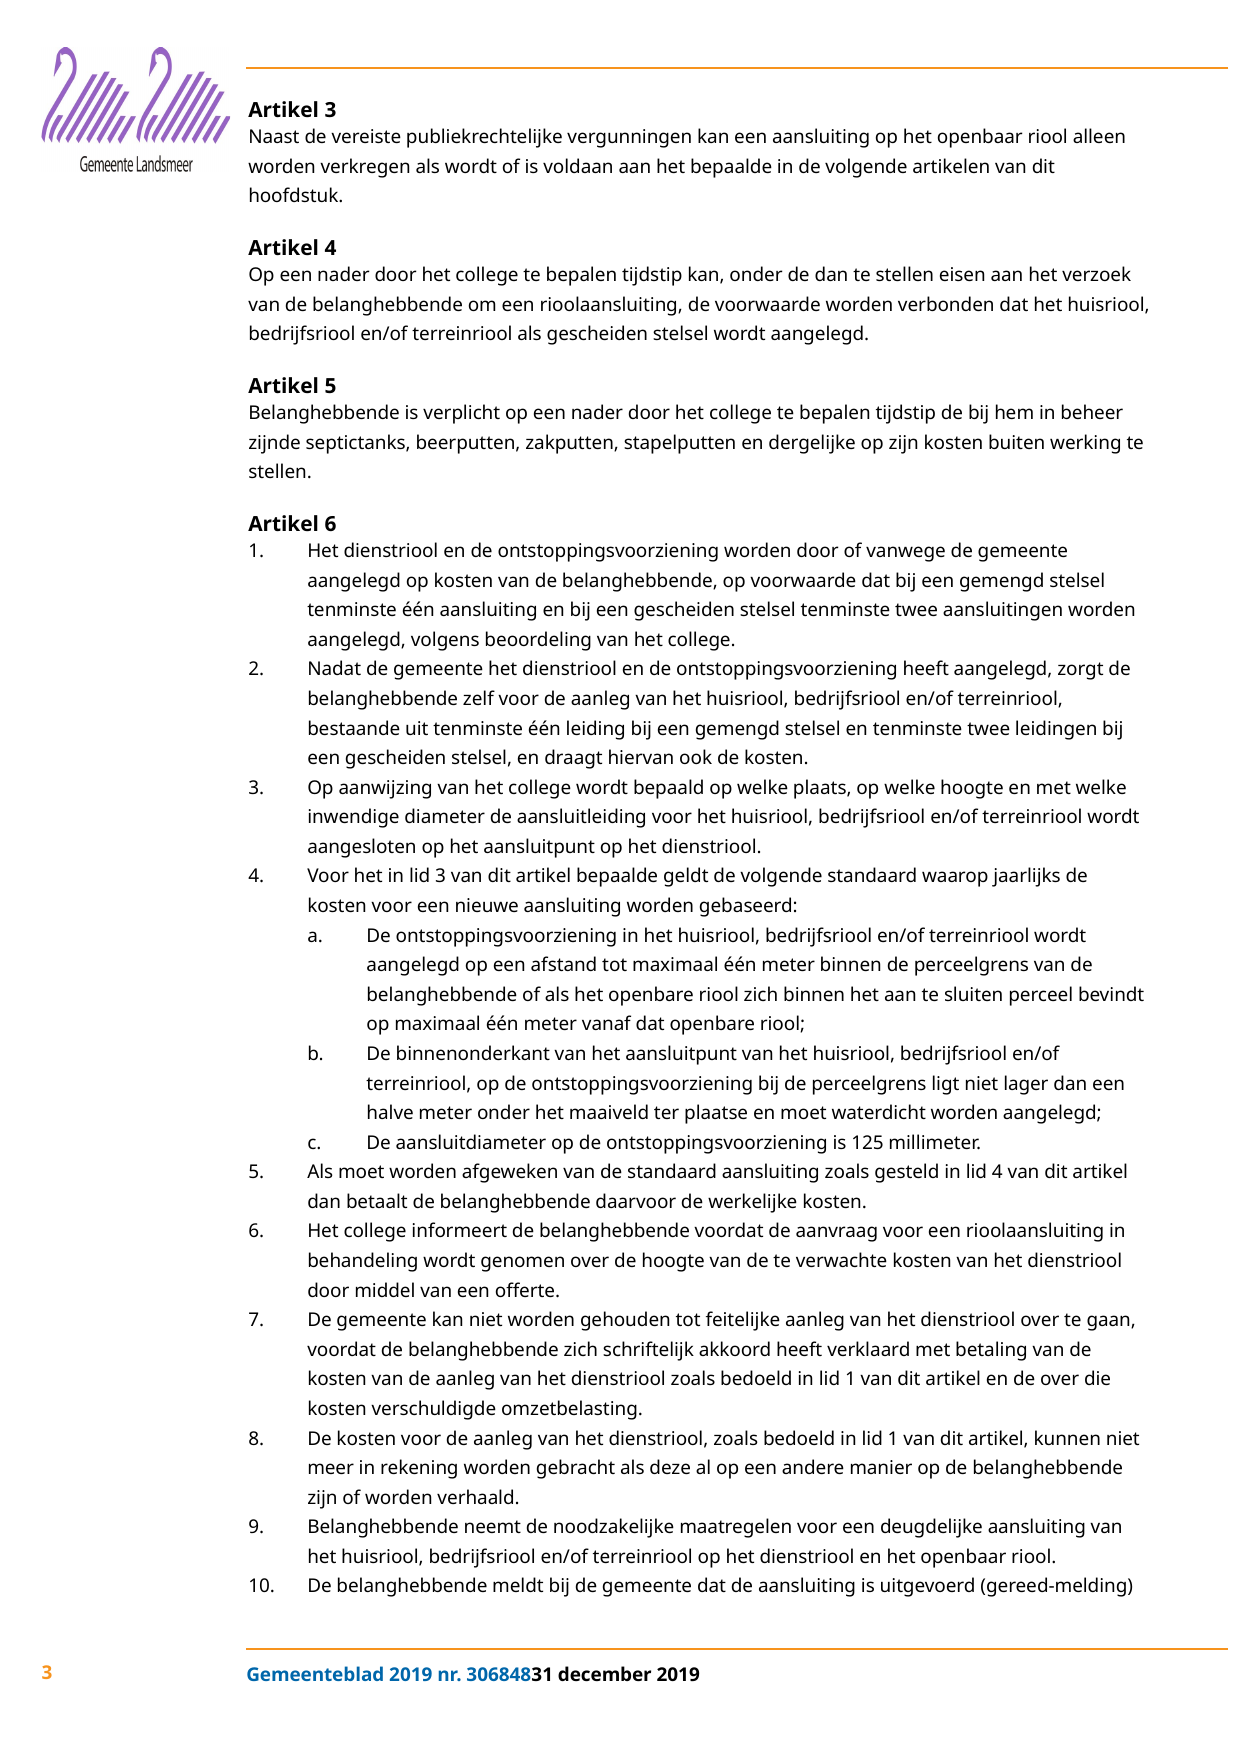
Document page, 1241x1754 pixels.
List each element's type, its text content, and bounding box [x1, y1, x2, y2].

list Op aanwijzing van het college wordt bepaald op welke plaats, op welke hoogte en met welke inwendige diameter de aansluitleiding voor het huisriool, bedrijfsriool en/of terreinriool wordt aangesloten op het aansluitpunt op het dienstriool. [248, 774, 1152, 859]
text Artikel 6 [248, 509, 1152, 537]
list Nadat de gemeente het dienstriool en de ontstoppingsvoorziening heeft aangelegd, zorgt de belanghebbende zelf voor de aanleg van het huisriool, bedrijfsriool en/of terreinriool, bestaande uit tenminste één leiding bij een gemengd stelsel en tenminste twee leidingen bij een gescheiden stelsel, en draagt hiervan ook de kosten. [248, 656, 1152, 770]
list De kosten voor de aanleg van het dienstriool, zoals bedoeld in lid 1 van dit artikel, kunnen niet meer in rekening worden gebracht als deze al op een andere manier op de belanghebbende zijn of worden verhaald. [248, 1425, 1152, 1510]
list Voor het in lid 3 van dit artikel bepaalde geldt de volgende standaard waarop jaarlijks de kosten voor een nieuwe aansluiting worden gebaseerd: [248, 863, 1152, 918]
list Het college informeert de belanghebbende voordat de aanvraag voor een rioolaansluiting in behandeling wordt genomen over de hoogte van de te verwachte kosten van het dienstriool door middel van een offerte. [248, 1218, 1152, 1303]
list De gemeente kan niet worden gehouden tot feitelijke aanleg van het dienstriool over te gaan, voordat de belanghebbende zich schriftelijk akkoord heeft verklaard met betaling van de kosten van de aanleg van het dienstriool zoals bedoeld in lid 1 van dit artikel en de over die kosten verschuldigde omzetbelasting. [248, 1306, 1152, 1421]
text Naast de vereiste publiekrechtelijke vergunningen kan een aansluiting op het openbaar riool alleen worden verkregen als wordt of is voldaan aan het bepaalde in de volgende artikelen van dit hoofdstuk. [248, 123, 1152, 208]
text Op een nader door het college te bepalen tijdstip kan, onder de dan te stellen eisen aan het verzoek van de belanghebbende om een rioolaansluiting, de voorwaarde worden verbonden dat het huisriool, bedrijfsriool en/of terreinriool als gescheiden stelsel wordt aangelegd. [248, 261, 1152, 346]
text Artikel 4 [248, 233, 1152, 261]
list De aansluitdiameter op de ontstoppingsvoorziening is 125 millimeter. [307, 1129, 1152, 1155]
list De binnenonderkant van het aansluitpunt van het huisriool, bedrijfsriool en/of terreinriool, op de ontstoppingsvoorziening bij de perceelgrens ligt niet lager dan een halve meter onder het maaiveld ter plaatse en moet waterdicht worden aangelegd; [307, 1040, 1152, 1125]
text Artikel 5 [248, 371, 1152, 399]
text Belanghebbende is verplicht op een nader door het college te bepalen tijdstip de bij hem in beheer zijnde septictanks, beerputten, zakputten, stapelputten en dergelijke op zijn kosten buiten werking te stellen. [248, 399, 1152, 484]
picture [41, 47, 231, 172]
list De ontstoppingsvoorziening in het huisriool, bedrijfsriool en/of terreinriool wordt aangelegd op een afstand tot maximaal één meter binnen de perceelgrens van de belanghebbende of als het openbare riool zich binnen het aan te sluiten perceel bevindt op maximaal één meter vanaf dat openbare riool; [307, 922, 1152, 1036]
list Belanghebbende neemt de noodzakelijke maatregelen voor een deugdelijke aansluiting van het huisriool, bedrijfsriool en/of terreinriool op het dienstriool en het openbaar riool. [248, 1513, 1152, 1569]
list Het dienstriool en de ontstoppingsvoorziening worden door of vanwege de gemeente aangelegd op kosten van de belanghebbende, op voorwaarde dat bij een gemengd stelsel tenminste één aansluiting en bij een gescheiden stelsel tenminste twee aansluitingen worden aangelegd, volgens beoordeling van het college. [248, 537, 1152, 652]
text Artikel 3 [248, 95, 1152, 123]
list De belanghebbende meldt bij de gemeente dat de aansluiting is uitgevoerd (gereed-melding) [248, 1573, 1152, 1598]
list Als moet worden afgeweken van de standaard aansluiting zoals gesteld in lid 4 van dit artikel dan betaalt de belanghebbende daarvoor de werkelijke kosten. [248, 1158, 1152, 1214]
